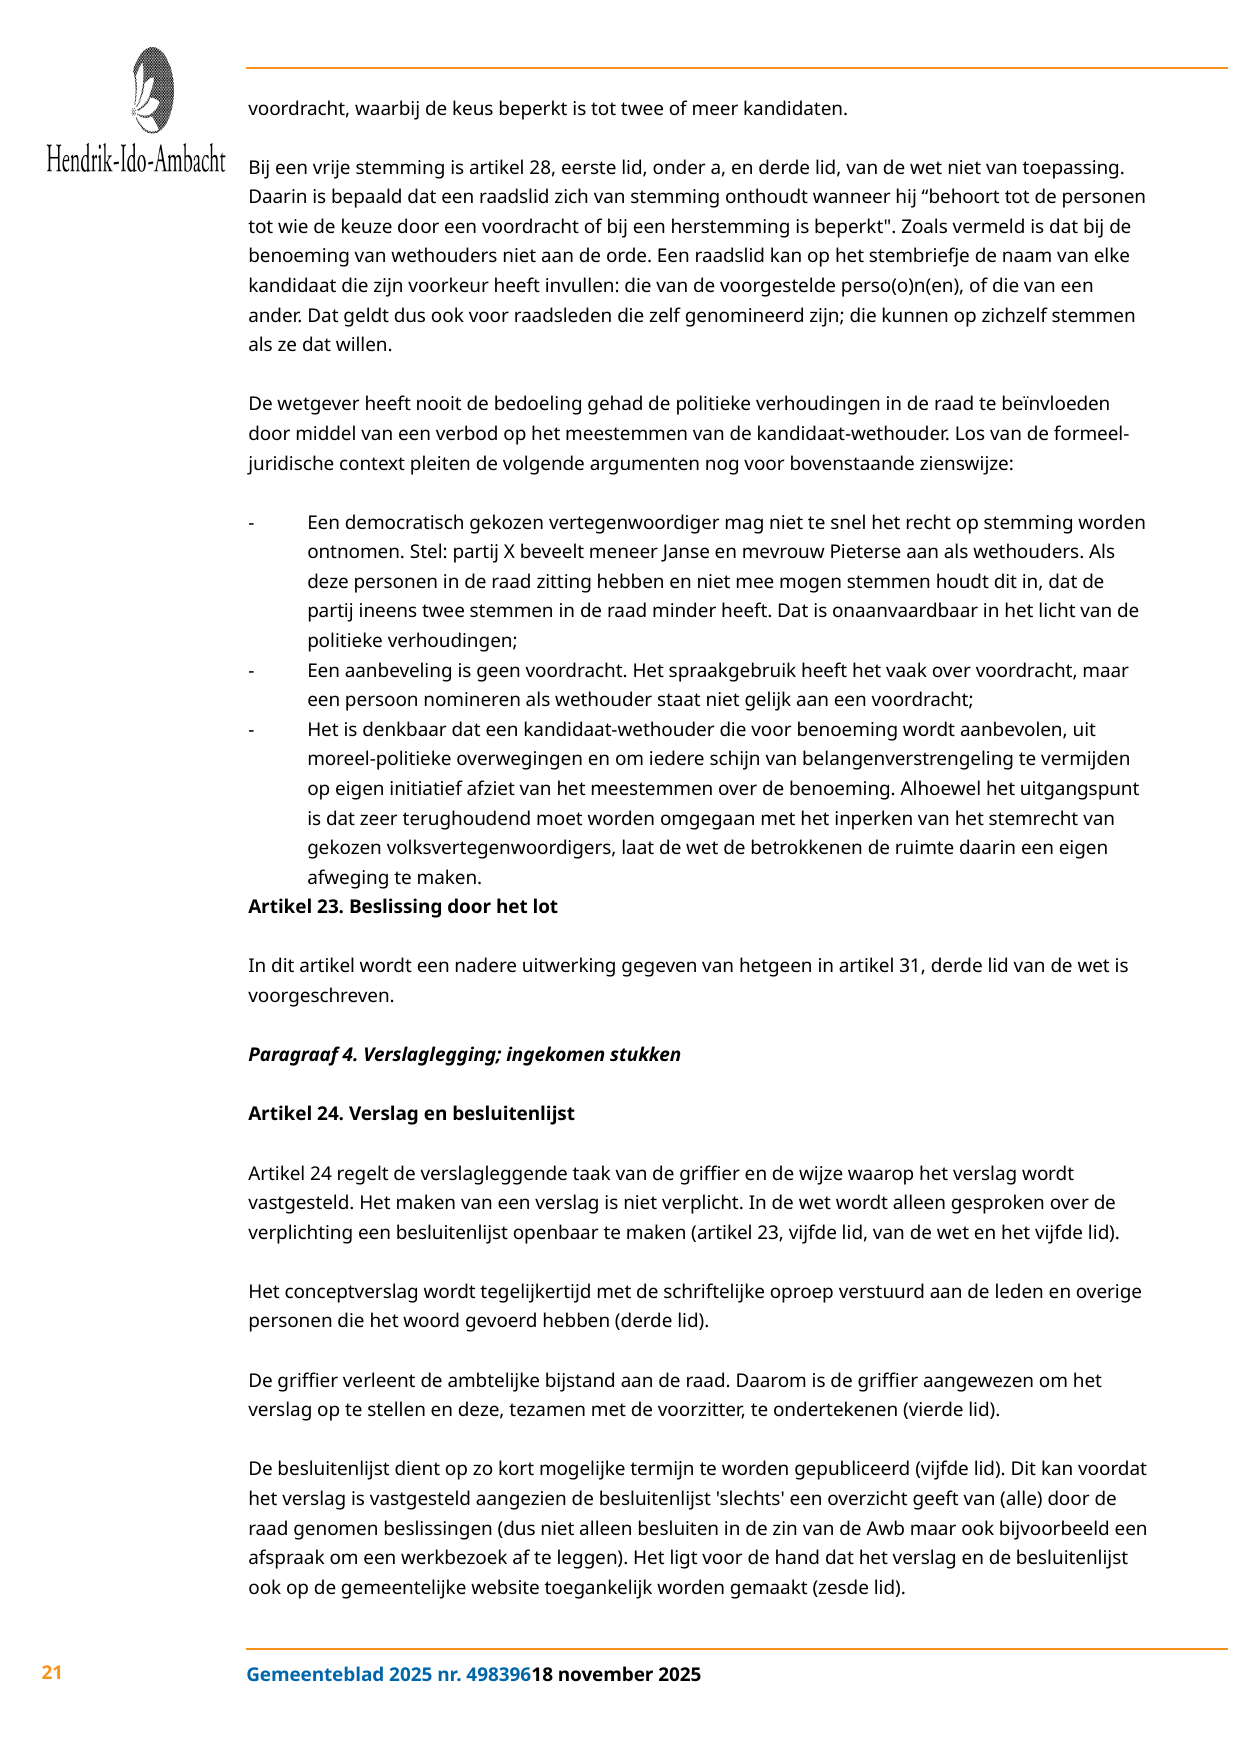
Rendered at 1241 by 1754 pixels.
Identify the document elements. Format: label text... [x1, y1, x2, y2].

text Artikel 24 regelt de verslagleggende taak van de griffier en de wijze waarop het verslag wordt vastgesteld. Het maken van een verslag is niet verplicht. In de wet wordt alleen gesproken over de verplichting een besluitenlijst openbaar te maken (artikel 23, vijfde lid, van de wet en het vijfde lid). [248, 1160, 1152, 1245]
text Bij een vrije stemming is artikel 28, eerste lid, onder a, en derde lid, van de wet niet van toepassing. Daarin is bepaald dat een raadslid zich van stemming onthoudt wanneer hij “behoort tot de personen tot wie de keuze door een voordracht of bij een herstemming is beperkt". Zoals vermeld is dat bij de benoeming van wethouders niet aan de orde. Een raadslid kan op het stembriefje de naam van elke kandidaat die zijn voorkeur heeft invullen: die van de voorgestelde perso(o)n(en), of die van een ander. Dat geldt dus ook voor raadsleden die zelf genomineerd zijn; die kunnen op zichzelf stemmen als ze dat willen. [248, 154, 1152, 357]
list Een democratisch gekozen vertegenwoordiger mag niet te snel het recht op stemming worden ontnomen. Stel: partij X beveelt meneer Janse en mevrouw Pieterse aan als wethouders. Als deze personen in de raad zitting hebben en niet mee mogen stemmen houdt dit in, dat de partij ineens twee stemmen in de raad minder heeft. Dat is onaanvaardbaar in het licht van de politieke verhoudingen; [248, 509, 1152, 653]
text De wetgever heeft nooit de bedoeling gehad de politieke verhoudingen in de raad te beïnvloeden door middel van een verbod op het meestemmen van de kandidaat-wethouder. Los van de formeel-juridische context pleiten de volgende argumenten nog voor bovenstaande zienswijze: [248, 391, 1152, 476]
text In dit artikel wordt een nadere uitwerking gegeven van hetgeen in artikel 31, derde lid van de wet is voorgeschreven. [248, 953, 1152, 1008]
text Het conceptverslag wordt tegelijkertijd met de schriftelijke oproep verstuurd aan de leden en overige personen die het woord gevoerd hebben (derde lid). [248, 1278, 1152, 1333]
text Artikel 24. Verslag en besluitenlijst [248, 1101, 1152, 1126]
text De griffier verleent de ambtelijke bijstand aan de raad. Daarom is de griffier aangewezen om het verslag op te stellen en deze, tezamen met de voorzitter, te ondertekenen (vierde lid). [248, 1367, 1152, 1422]
text Paragraaf 4. Verslaglegging; ingekomen stukken [248, 1041, 1152, 1067]
text De besluitenlijst dient op zo kort mogelijke termijn te worden gepubliceerd (vijfde lid). Dit kan voordat het verslag is vastgesteld aangezien de besluitenlijst 'slechts' een overzicht geeft van (alle) door de raad genomen beslissingen (dus niet alleen besluiten in de zin van de Awb maar ook bijvoorbeeld een afspraak om een werkbezoek af te leggen). Het ligt voor de hand dat het verslag en de besluitenlijst ook op de gemeentelijke website toegankelijk worden gemaakt (zesde lid). [248, 1456, 1152, 1600]
picture [41, 47, 231, 172]
text Artikel 23. Beslissing door het lot [248, 893, 1152, 919]
text voordracht, waarbij de keus beperkt is tot twee of meer kandidaten. [248, 95, 1152, 121]
list Een aanbeveling is geen voordracht. Het spraakgebruik heeft het vaak over voordracht, maar een persoon nomineren als wethouder staat niet gelijk aan een voordracht; [248, 657, 1152, 712]
list Het is denkbaar dat een kandidaat-wethouder die voor benoeming wordt aanbevolen, uit moreel-politieke overwegingen en om iedere schijn van belangenverstrengeling te vermijden op eigen initiatief afziet van het meestemmen over de benoeming. Alhoewel het uitgangspunt is dat zeer terughoudend moet worden omgegaan met het inperken van het stemrecht van gekozen volksvertegenwoordigers, laat de wet de betrokkenen de ruimte daarin een eigen afweging te maken. [248, 716, 1152, 890]
